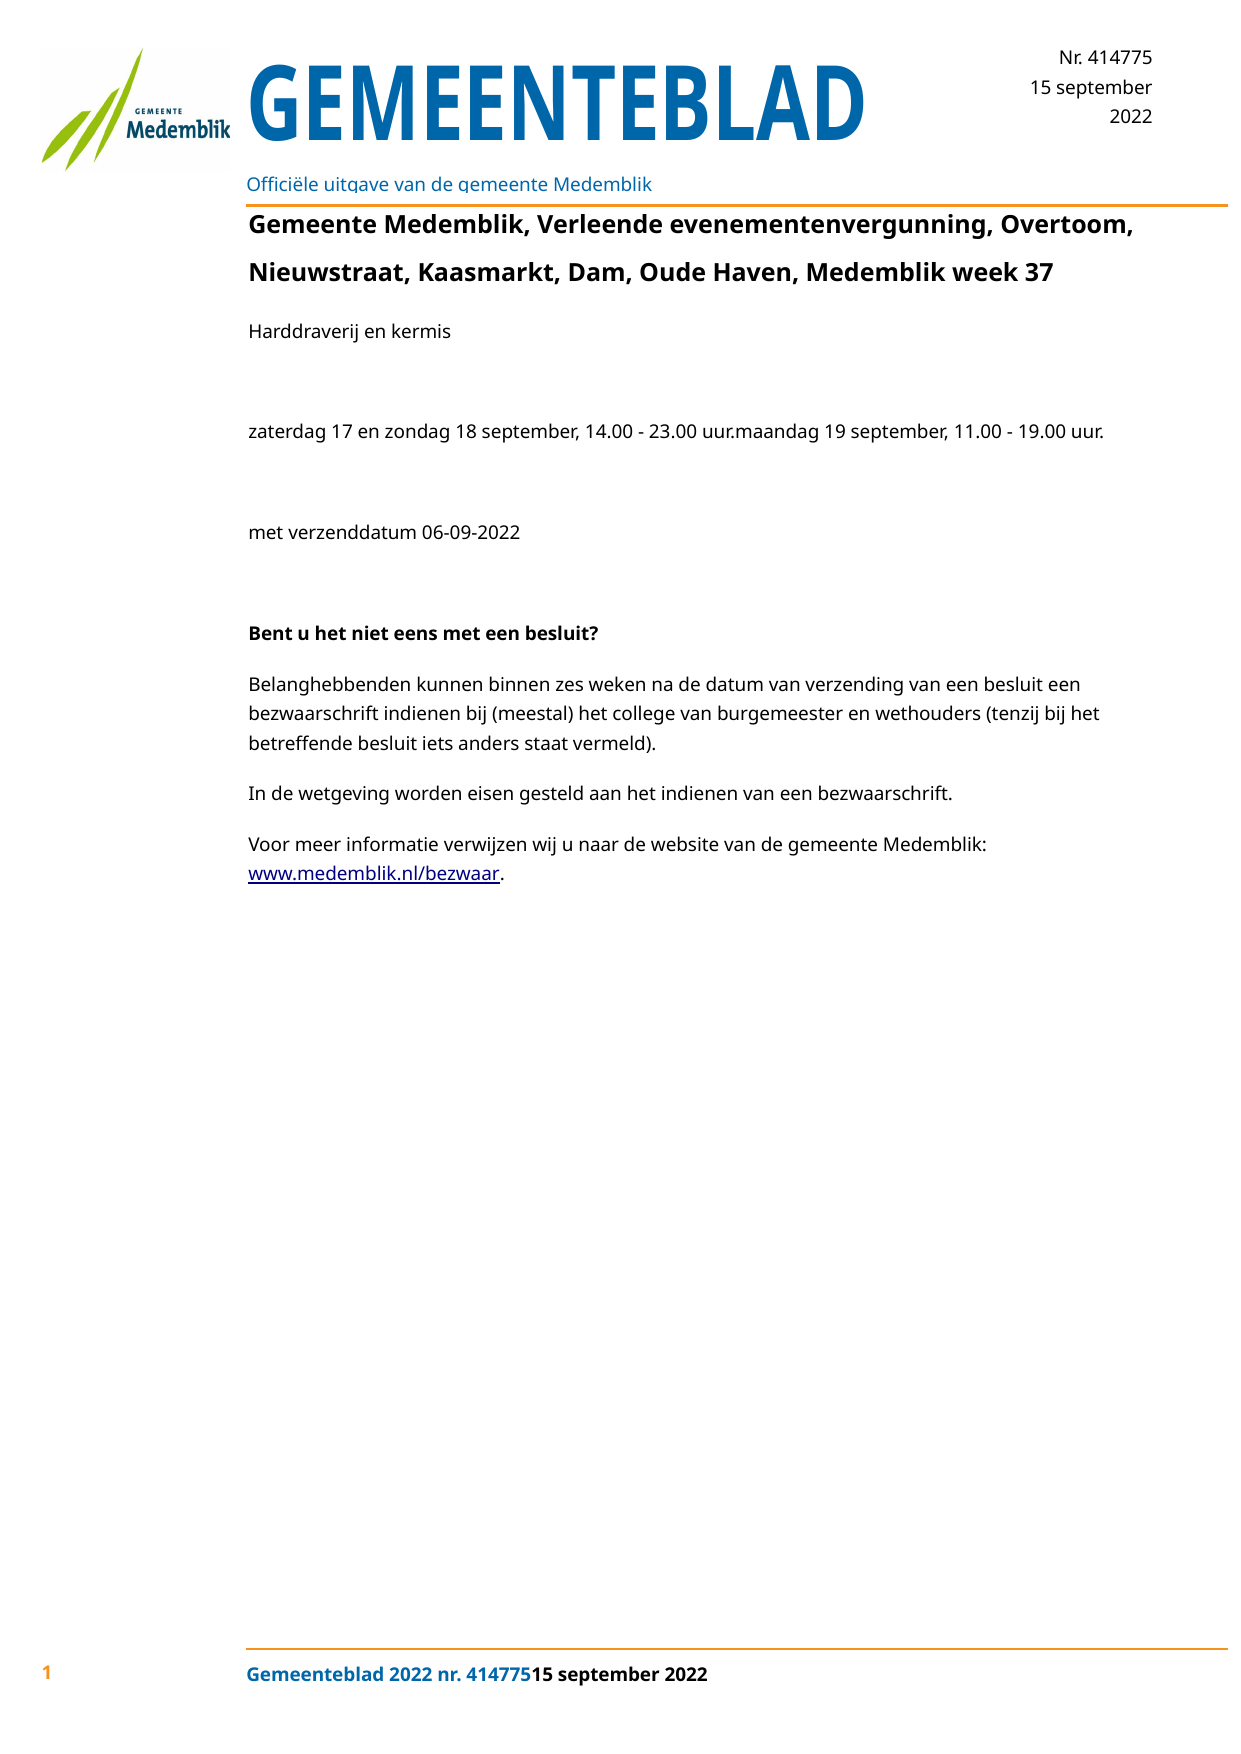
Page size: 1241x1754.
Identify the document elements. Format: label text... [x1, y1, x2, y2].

text Gemeente Medemblik, Verleende evenementenvergunning, Overtoom, Nieuwstraat, Kaasmarkt, Dam, Oude Haven, Medemblik week 37 [248, 207, 1152, 288]
text met verzenddatum 06-09-2022 [248, 519, 1152, 545]
text Harddraverij en kermis [248, 318, 1152, 344]
text zaterdag 17 en zondag 18 september, 14.00 - 23.00 uur.maandag 19 september, 11.00 - 19.00 uur. [248, 419, 1152, 444]
picture [41, 47, 231, 172]
text Bent u het niet eens met een besluit? [248, 620, 1152, 646]
text In de wetgeving worden eisen gesteld aan het indienen van een bezwaarschrift. [248, 780, 1152, 806]
text Belanghebbenden kunnen binnen zes weken na de datum van verzending van een besluit een bezwaarschrift indienen bij (meestal) het college van burgemeester en wethouders (tenzij bij het betreffende besluit iets anders staat vermeld). [248, 671, 1152, 756]
text Voor meer informatie verwijzen wij u naar de website van de gemeente Medemblik: www.medemblik.nl/bezwaar. [248, 831, 1152, 886]
